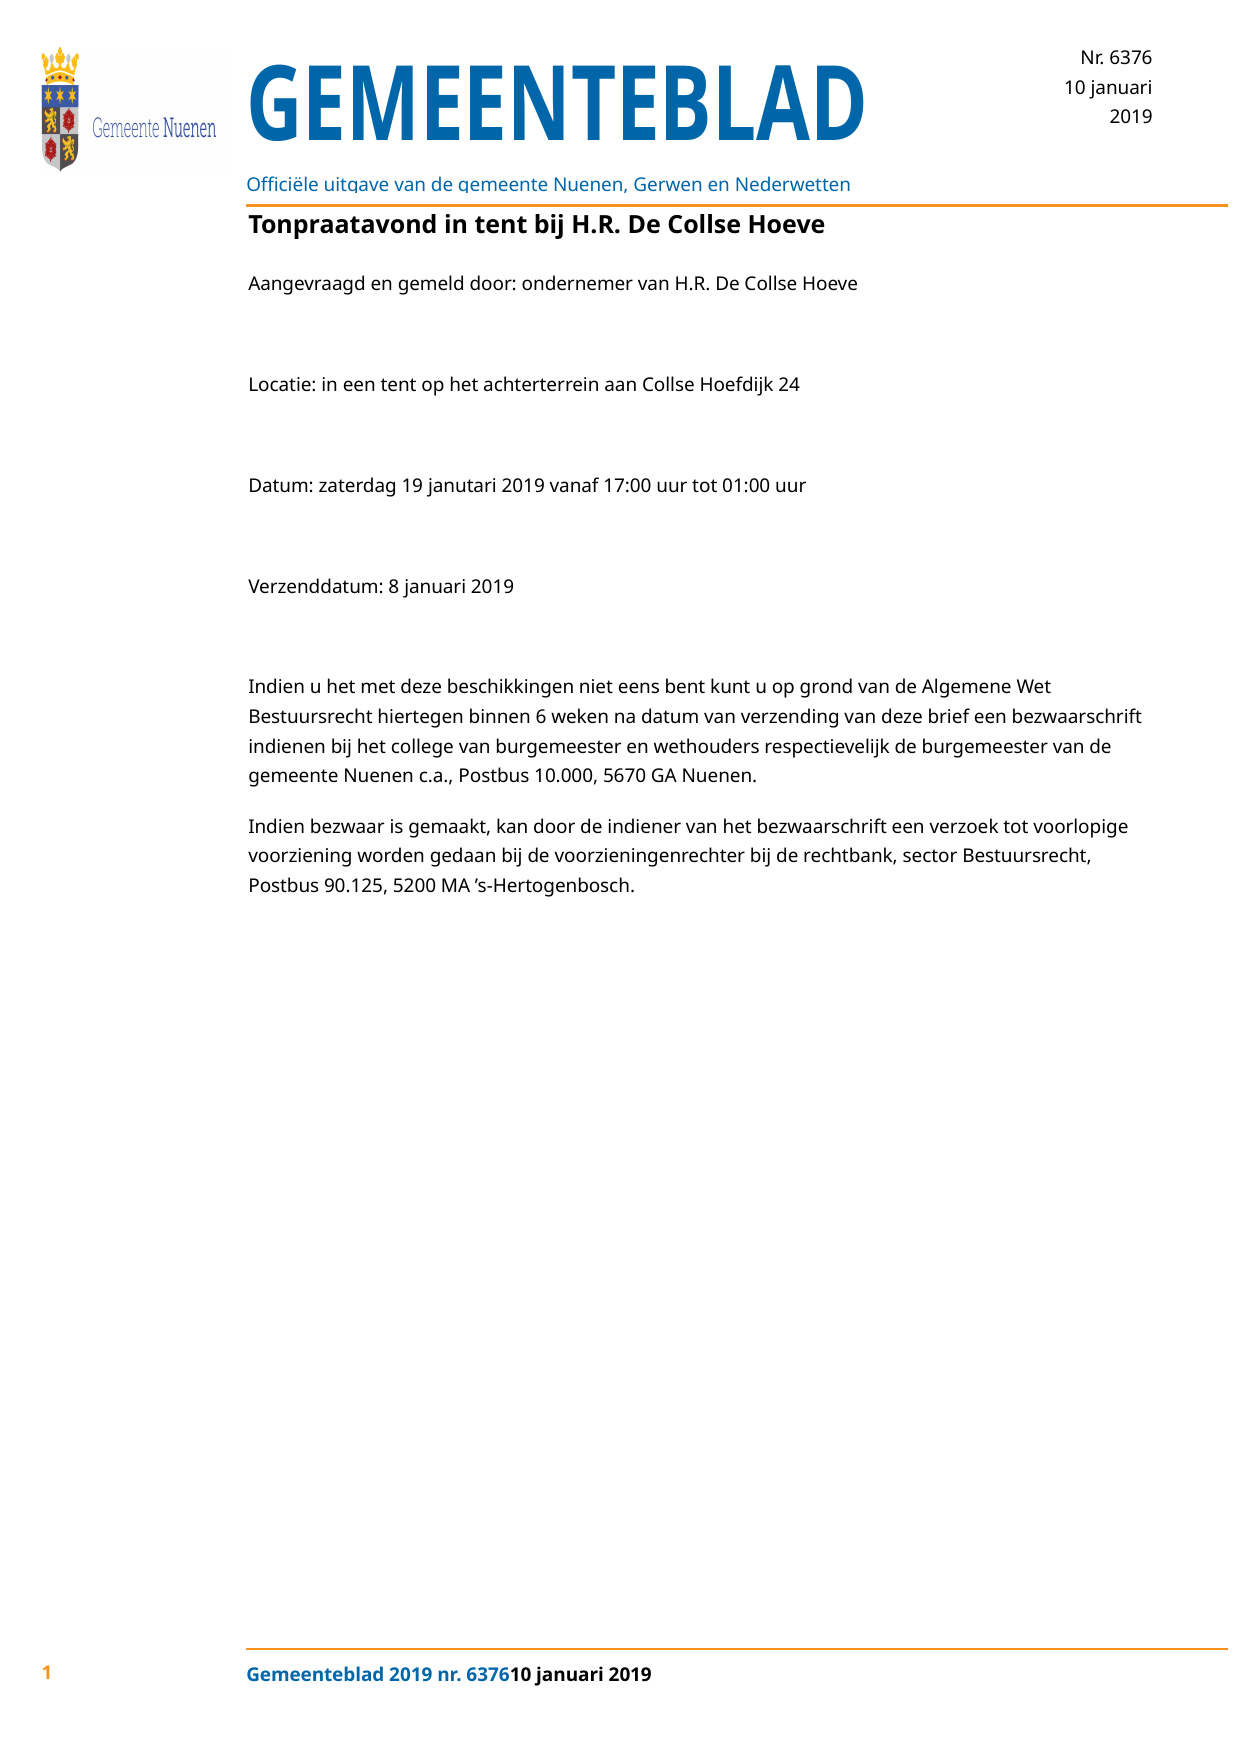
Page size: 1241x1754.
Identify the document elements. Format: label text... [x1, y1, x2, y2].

text Verzenddatum: 8 januari 2019 [248, 573, 1152, 598]
text Locatie: in een tent op het achterterrein aan Collse Hoefdijk 24 [248, 371, 1152, 397]
picture [41, 47, 231, 172]
text Aangevraagd en gemeld door: ondernemer van H.R. De Collse Hoeve [248, 270, 1152, 296]
text Indien bezwaar is gemaakt, kan door de indiener van het bezwaarschrift een verzoek tot voorlopige voorziening worden gedaan bij de voorzieningenrechter bij de rechtbank, sector Bestuursrecht, Postbus 90.125, 5200 MA ’s-Hertogenbosch. [248, 813, 1152, 898]
text Datum: zaterdag 19 janutari 2019 vanaf 17:00 uur tot 01:00 uur [248, 472, 1152, 498]
text Tonpraatavond in tent bij H.R. De Collse Hoeve [248, 207, 1152, 241]
text Indien u het met deze beschikkingen niet eens bent kunt u op grond van de Algemene Wet Bestuursrecht hiertegen binnen 6 weken na datum van verzending van deze brief een bezwaarschrift indienen bij het college van burgemeester en wethouders respectievelijk de burgemeester van de gemeente Nuenen c.a., Postbus 10.000, 5670 GA Nuenen. [248, 674, 1152, 788]
